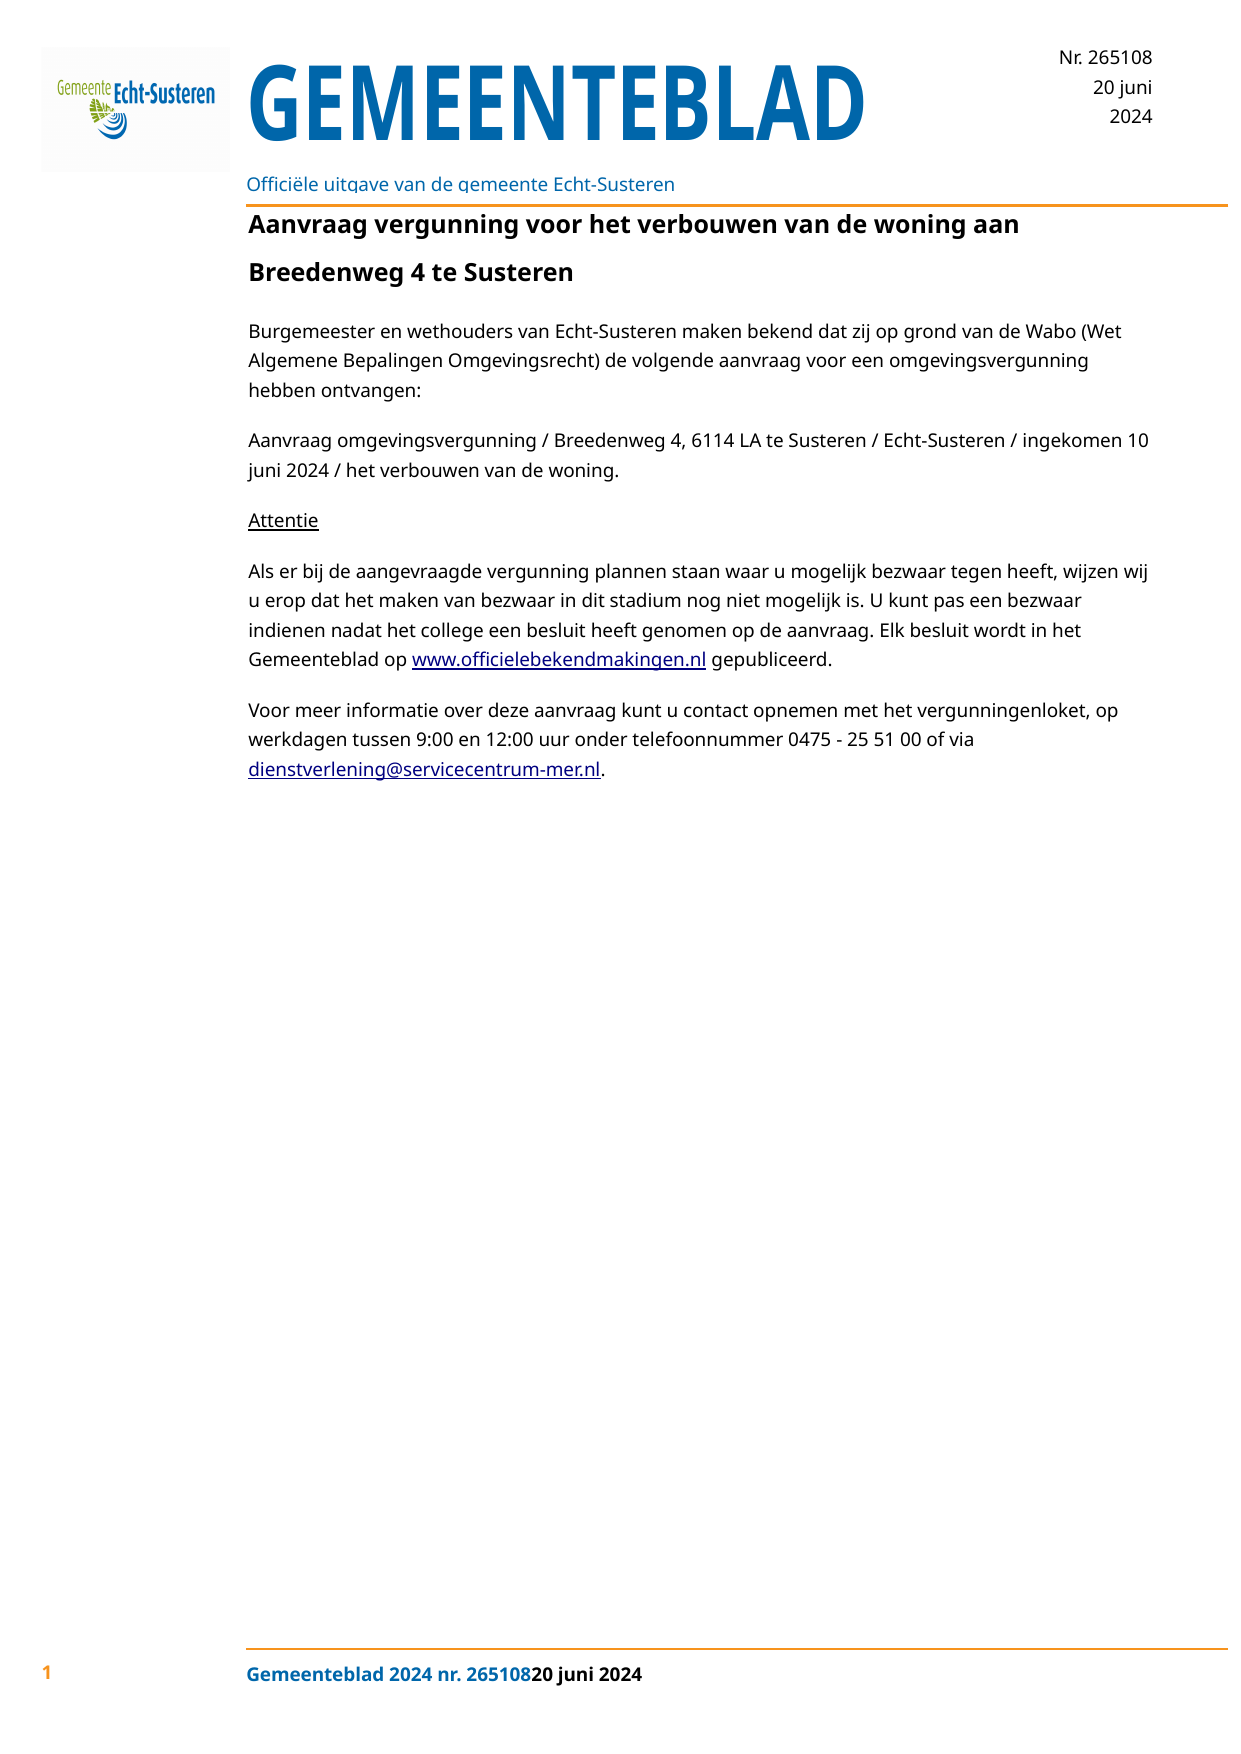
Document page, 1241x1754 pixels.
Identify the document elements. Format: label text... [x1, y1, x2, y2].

text Aanvraag vergunning voor het verbouwen van de woning aan Breedenweg 4 te Susteren [248, 207, 1152, 288]
picture [41, 47, 231, 172]
text Attentie [248, 507, 1152, 533]
text Als er bij de aangevraagde vergunning plannen staan waar u mogelijk bezwaar tegen heeft, wijzen wij u erop dat het maken van bezwaar in dit stadium nog niet mogelijk is. U kunt pas een bezwaar indienen nadat het college een besluit heeft genomen op de aanvraag. Elk besluit wordt in het Gemeenteblad op www.officielebekendmakingen.nl gepubliceerd. [248, 558, 1152, 672]
text Aanvraag omgevingsvergunning / Breedenweg 4, 6114 LA te Susteren / Echt-Susteren / ingekomen 10 juni 2024 / het verbouwen van de woning. [248, 427, 1152, 483]
text Voor meer informatie over deze aanvraag kunt u contact opnemen met het vergunningenloket, op werkdagen tussen 9:00 en 12:00 uur onder telefoonnummer 0475 - 25 51 00 of via dienstverlening@servicecentrum-mer.nl. [248, 697, 1152, 782]
text Burgemeester en wethouders van Echt-Susteren maken bekend dat zij op grond van de Wabo (Wet Algemene Bepalingen Omgevingsrecht) de volgende aanvraag voor een omgevingsvergunning hebben ontvangen: [248, 318, 1152, 403]
